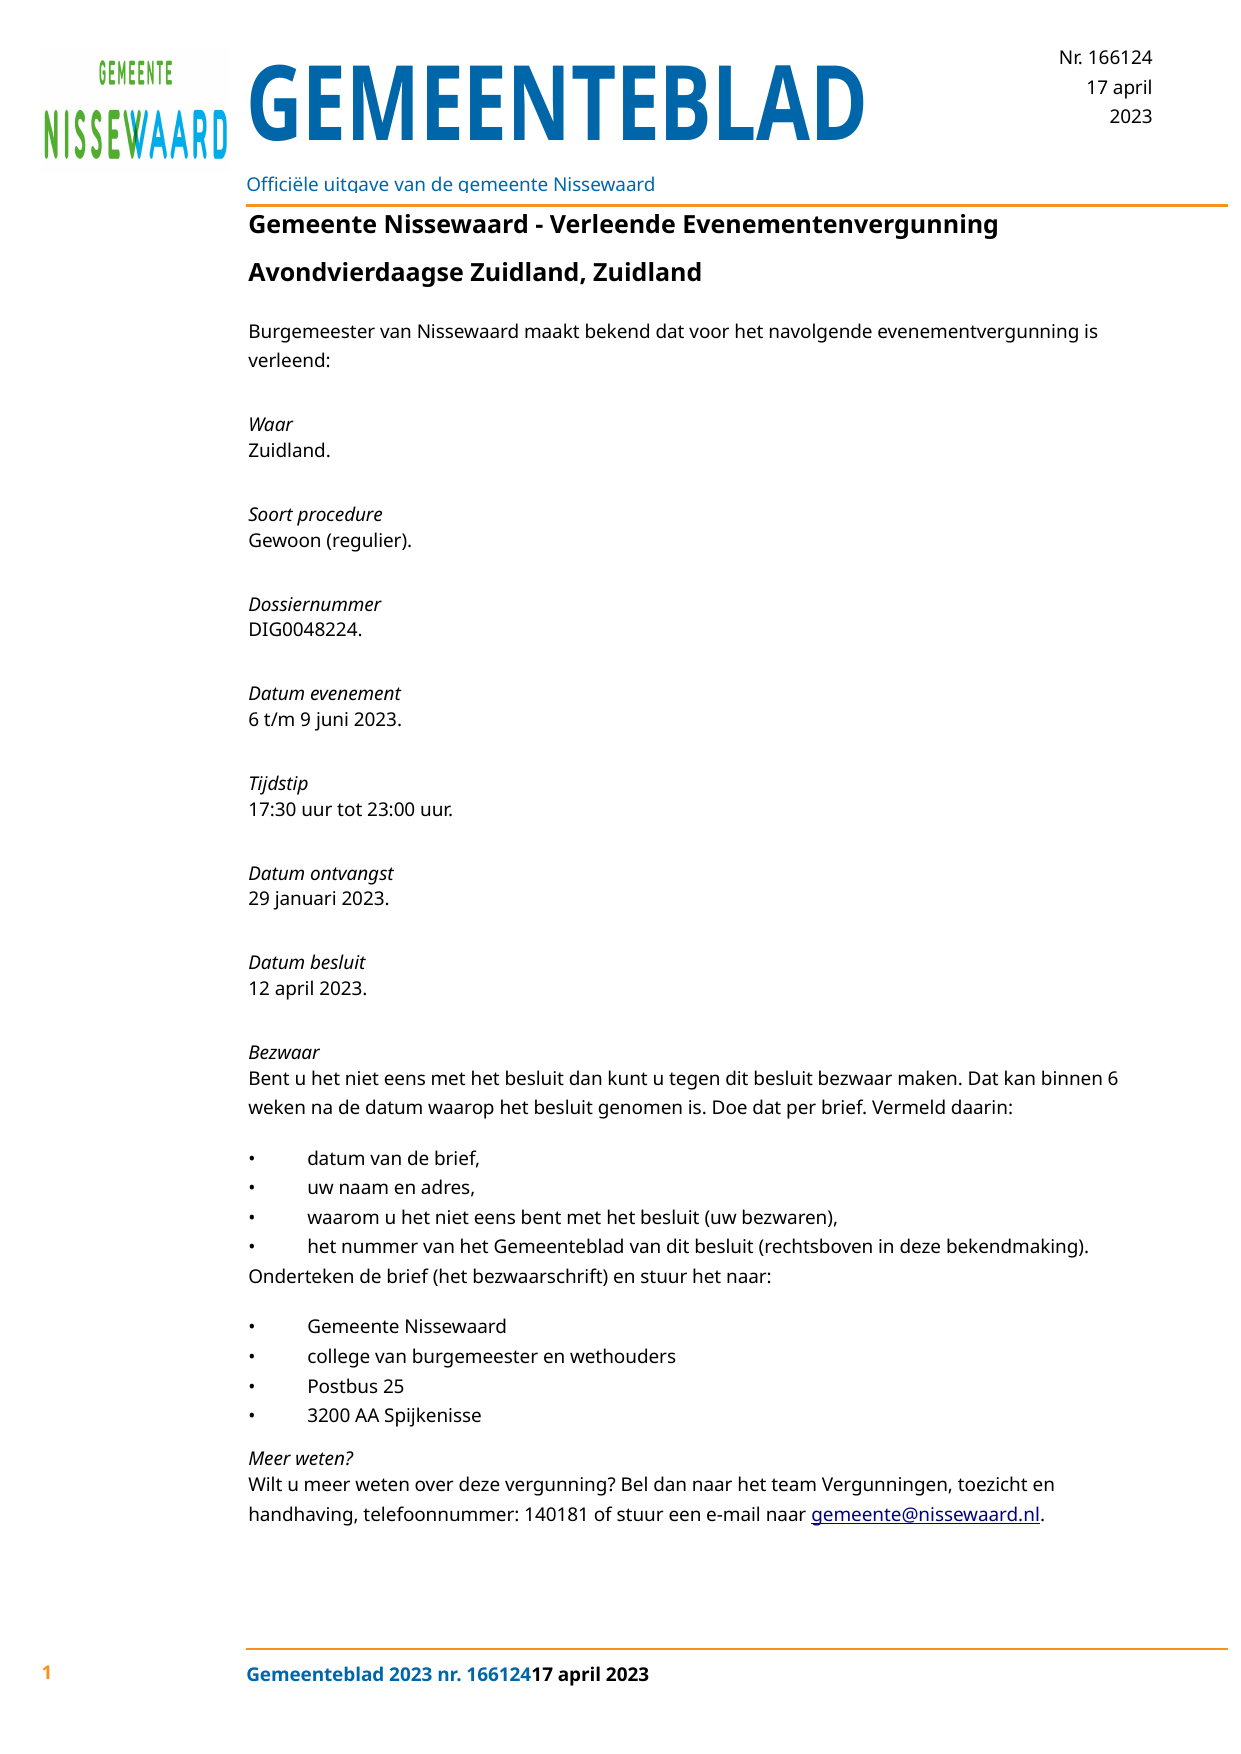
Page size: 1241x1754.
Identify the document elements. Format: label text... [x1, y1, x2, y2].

text Burgemeester van Nissewaard maakt bekend dat voor het navolgende evenementvergunning is verleend: [248, 318, 1152, 373]
text 6 t/m 9 juni 2023. [248, 706, 1152, 732]
text Soort procedure [248, 501, 1152, 527]
text Bent u het niet eens met het besluit dan kunt u tegen dit besluit bezwaar maken. Dat kan binnen 6 weken na de datum waarop het besluit genomen is. Doe dat per brief. Vermeld daarin: [248, 1065, 1152, 1120]
text Datum ontvangst [248, 860, 1152, 886]
text Bezwaar [248, 1039, 1152, 1065]
text Onderteken de brief (het bezwaarschrift) en stuur het naar: [248, 1263, 1152, 1289]
list het nummer van het Gemeenteblad van dit besluit (rechtsboven in deze bekendmaking). [248, 1234, 1152, 1259]
list Gemeente Nissewaard [248, 1314, 1152, 1339]
list 3200 AA Spijkenisse [248, 1402, 1152, 1428]
text Tijdstip [248, 770, 1152, 796]
text Waar [248, 411, 1152, 437]
text DIG0048224. [248, 617, 1152, 642]
text 17:30 uur tot 23:00 uur. [248, 796, 1152, 822]
text 12 april 2023. [248, 975, 1152, 1001]
text Gewoon (regulier). [248, 527, 1152, 553]
list datum van de brief, [248, 1145, 1152, 1171]
text Meer weten? [248, 1446, 1152, 1471]
list waarom u het niet eens bent met het besluit (uw bezwaren), [248, 1204, 1152, 1230]
text Zuidland. [248, 437, 1152, 463]
text Dossiernummer [248, 591, 1152, 617]
picture [41, 47, 231, 172]
text Datum besluit [248, 949, 1152, 975]
list college van burgemeester en wethouders [248, 1343, 1152, 1369]
list Postbus 25 [248, 1373, 1152, 1399]
text Wilt u meer weten over deze vergunning? Bel dan naar het team Vergunningen, toezicht en handhaving, telefoonnummer: 140181 of stuur een e-mail naar gemeente@nissewaard.nl. [248, 1471, 1152, 1527]
list uw naam en adres, [248, 1174, 1152, 1200]
text Datum evenement [248, 681, 1152, 706]
text 29 januari 2023. [248, 886, 1152, 911]
text Gemeente Nissewaard - Verleende Evenementenvergunning Avondvierdaagse Zuidland, Zuidland [248, 207, 1152, 288]
